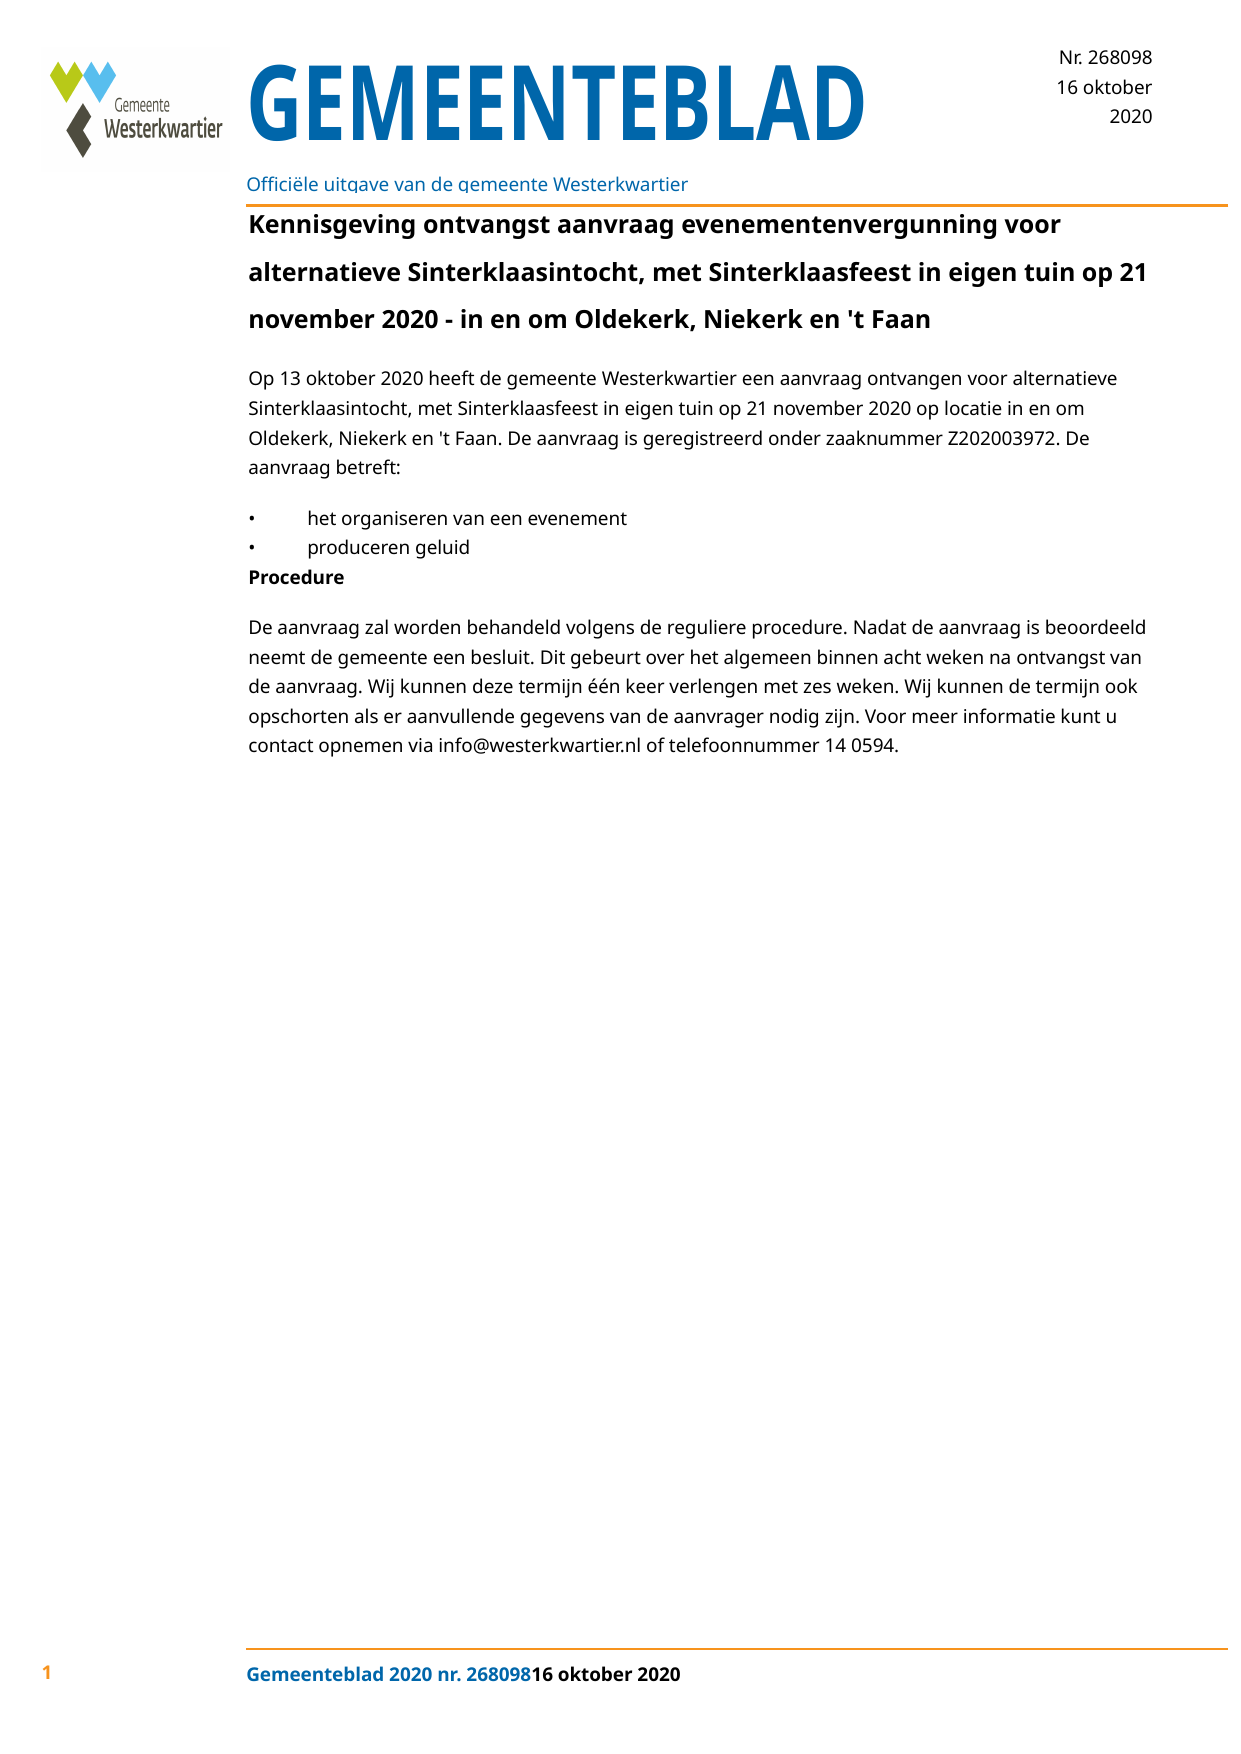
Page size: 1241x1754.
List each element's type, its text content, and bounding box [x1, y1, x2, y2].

text Kennisgeving ontvangst aanvraag evenementenvergunning voor alternatieve Sinterklaasintocht, met Sinterklaasfeest in eigen tuin op 21 november 2020 - in en om Oldekerk, Niekerk en 't Faan [248, 207, 1152, 336]
text Op 13 oktober 2020 heeft de gemeente Westerkwartier een aanvraag ontvangen voor alternatieve Sinterklaasintocht, met Sinterklaasfeest in eigen tuin op 21 november 2020 op locatie in en om Oldekerk, Niekerk en 't Faan. De aanvraag is geregistreerd onder zaaknummer Z202003972. De aanvraag betreft: [248, 366, 1152, 480]
text De aanvraag zal worden behandeld volgens de reguliere procedure. Nadat de aanvraag is beoordeeld neemt de gemeente een besluit. Dit gebeurt over het algemeen binnen acht weken na ontvangst van de aanvraag. Wij kunnen deze termijn één keer verlengen met zes weken. Wij kunnen de termijn ook opschorten als er aanvullende gegevens van de aanvrager nodig zijn. Voor meer informatie kunt u contact opnemen via info@westerkwartier.nl of telefoonnummer 14 0594. [248, 614, 1152, 758]
list het organiseren van een evenement [248, 505, 1152, 530]
picture [41, 47, 231, 172]
text Procedure [248, 564, 1152, 589]
list produceren geluid [248, 534, 1152, 560]
